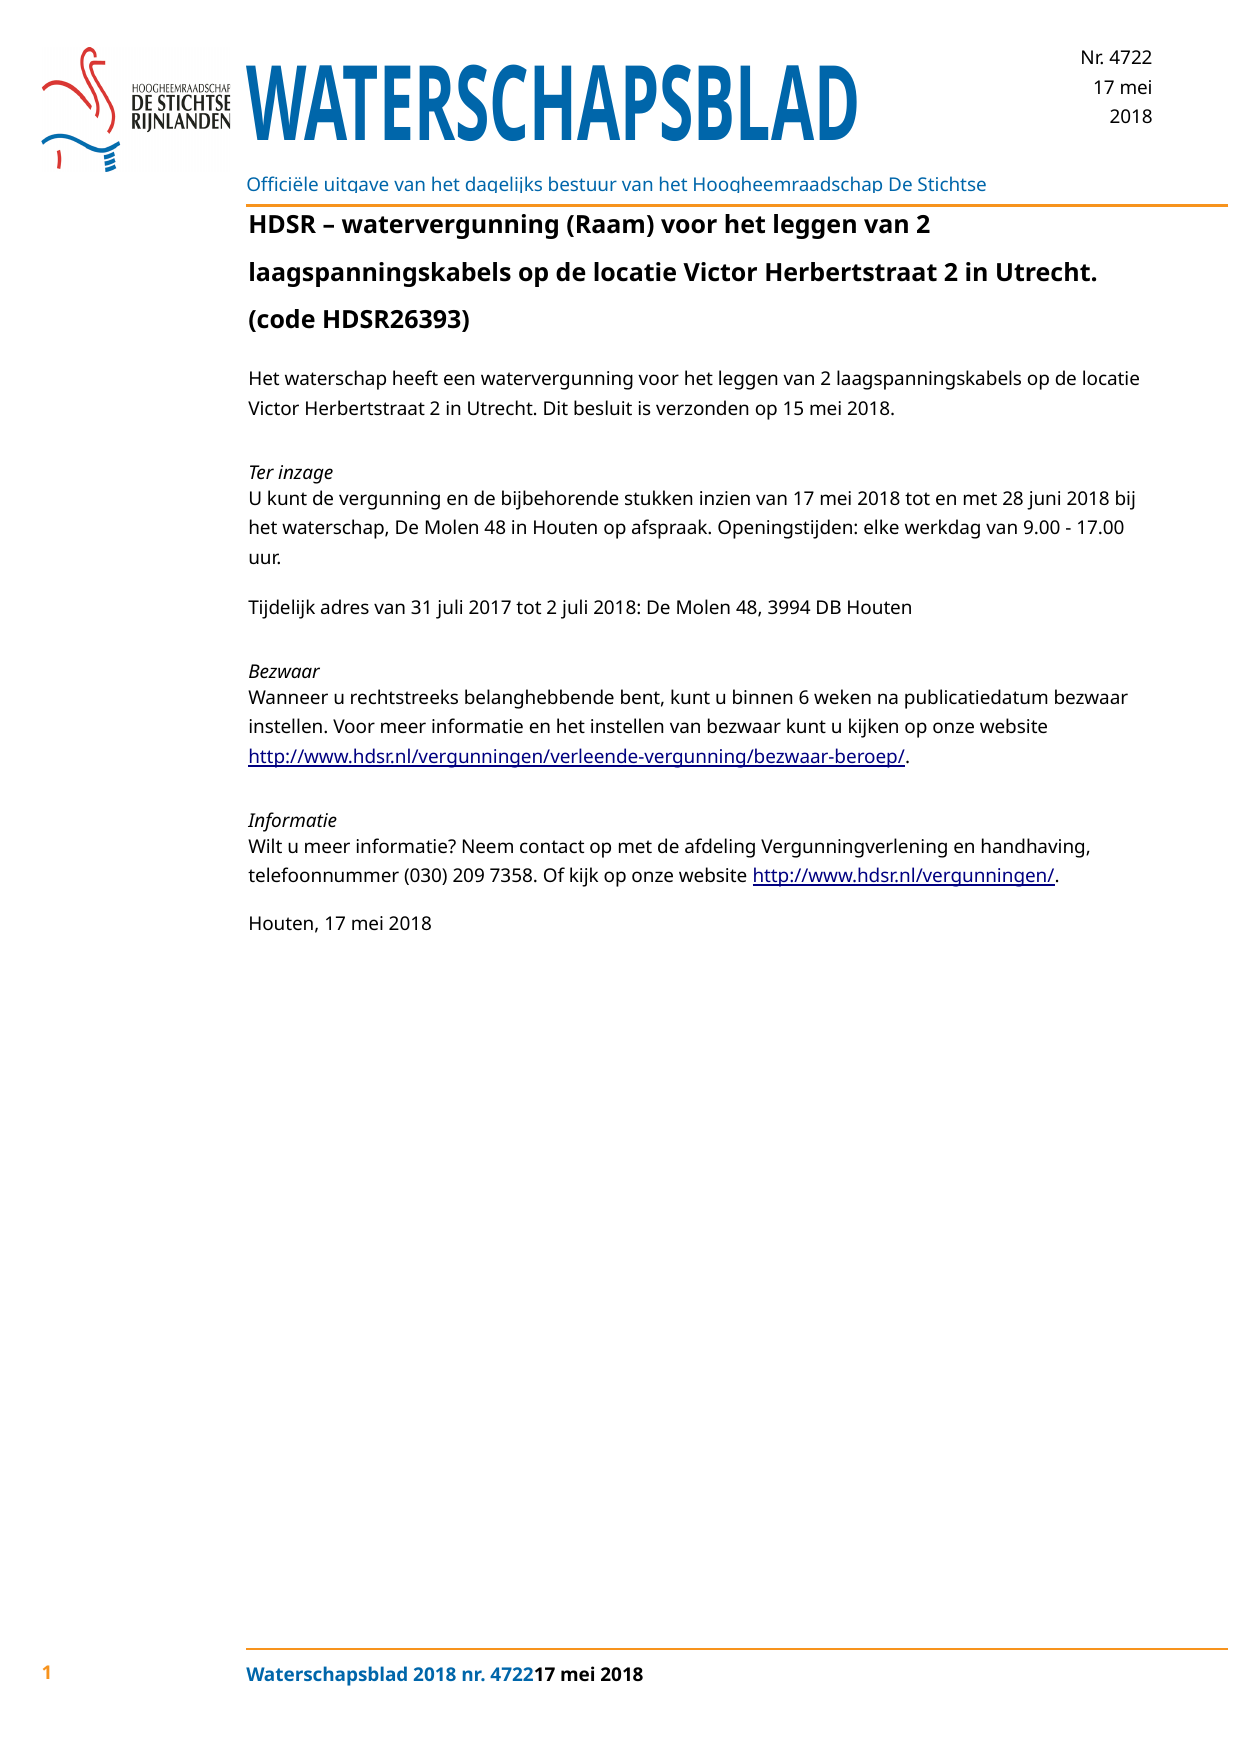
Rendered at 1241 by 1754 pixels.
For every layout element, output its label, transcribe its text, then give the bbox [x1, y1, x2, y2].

text Wanneer u rechtstreeks belanghebbende bent, kunt u binnen 6 weken na publicatiedatum bezwaar instellen. Voor meer informatie en het instellen van bezwaar kunt u kijken op onze website http://www.hdsr.nl/vergunningen/verleende-vergunning/bezwaar-beroep/. [248, 684, 1152, 769]
text Houten, 17 mei 2018 [248, 910, 1152, 936]
text Het waterschap heeft een watervergunning voor het leggen van 2 laagspanningskabels op de locatie Victor Herbertstraat 2 in Utrecht. Dit besluit is verzonden op 15 mei 2018. [248, 366, 1152, 421]
text Wilt u meer informatie? Neem contact op met de afdeling Vergunningverlening en handhaving, telefoonnummer (030) 209 7358. Of kijk op onze website http://www.hdsr.nl/vergunningen/. [248, 833, 1152, 888]
text Bezwaar [248, 658, 1152, 684]
text HDSR – watervergunning (Raam) voor het leggen van 2 laagspanningskabels op de locatie Victor Herbertstraat 2 in Utrecht. (code HDSR26393) [248, 207, 1152, 336]
text Tijdelijk adres van 31 juli 2017 tot 2 juli 2018: De Molen 48, 3994 DB Houten [248, 594, 1152, 620]
text Informatie [248, 807, 1152, 833]
text U kunt de vergunning en de bijbehorende stukken inzien van 17 mei 2018 tot en met 28 juni 2018 bij het waterschap, De Molen 48 in Houten op afspraak. Openingstijden: elke werkdag van 9.00 - 17.00 uur. [248, 485, 1152, 570]
text Ter inzage [248, 459, 1152, 485]
picture [41, 47, 231, 172]
